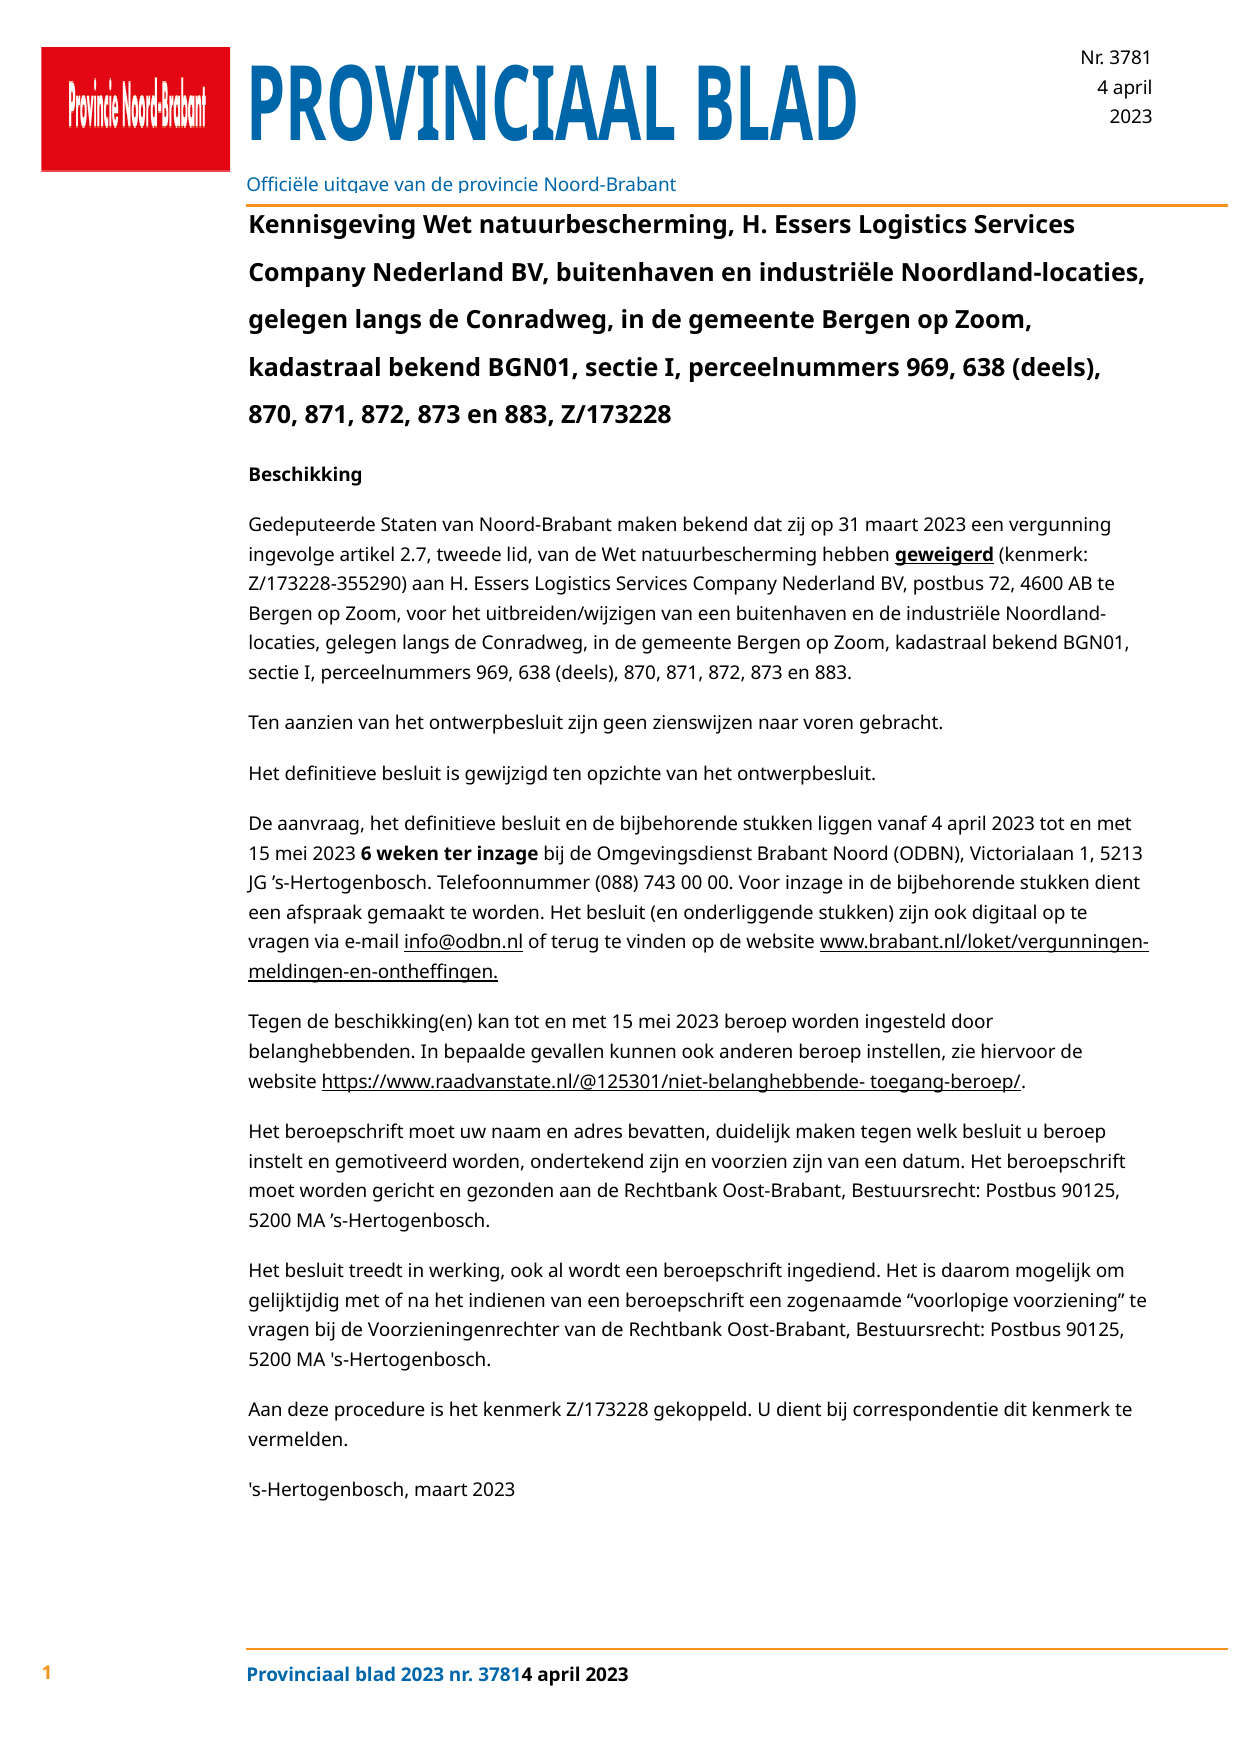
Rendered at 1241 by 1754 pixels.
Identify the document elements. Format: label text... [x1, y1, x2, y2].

text 's-Hertogenbosch, maart 2023 [248, 1477, 1152, 1502]
text Tegen de beschikking(en) kan tot en met 15 mei 2023 beroep worden ingesteld door belanghebbenden. In bepaalde gevallen kunnen ook anderen beroep instellen, zie hiervoor de website https://www.raadvanstate.nl/@125301/niet-belanghebbende- toegang-beroep/. [248, 1009, 1152, 1093]
text Het besluit treedt in werking, ook al wordt een beroepschrift ingediend. Het is daarom mogelijk om gelijktijdig met of na het indienen van een beroepschrift een zogenaamde “voorlopige voorziening” te vragen bij de Voorzieningenrechter van de Rechtbank Oost-Brabant, Bestuursrecht: Postbus 90125, 5200 MA 's-Hertogenbosch. [248, 1257, 1152, 1372]
text Ten aanzien van het ontwerpbesluit zijn geen zienswijzen naar voren gebracht. [248, 709, 1152, 735]
text Gedeputeerde Staten van Noord-Brabant maken bekend dat zij op 31 maart 2023 een vergunning ingevolge artikel 2.7, tweede lid, van de Wet natuurbescherming hebben geweigerd (kenmerk: Z/173228-355290) aan H. Essers Logistics Services Company Nederland BV, postbus 72, 4600 AB te Bergen op Zoom, voor het uitbreiden/wijzigen van een buitenhaven en de industriële Noordland-locaties, gelegen langs de Conradweg, in de gemeente Bergen op Zoom, kadastraal bekend BGN01, sectie I, perceelnummers 969, 638 (deels), 870, 871, 872, 873 en 883. [248, 511, 1152, 685]
text Kennisgeving Wet natuurbescherming, H. Essers Logistics Services Company Nederland BV, buitenhaven en industriële Noordland-locaties, gelegen langs de Conradweg, in de gemeente Bergen op Zoom, kadastraal bekend BGN01, sectie I, perceelnummers 969, 638 (deels), 870, 871, 872, 873 en 883, Z/173228 [248, 207, 1152, 431]
text Het definitieve besluit is gewijzigd ten opzichte van het ontwerpbesluit. [248, 760, 1152, 786]
text De aanvraag, het definitieve besluit en de bijbehorende stukken liggen vanaf 4 april 2023 tot en met 15 mei 2023 6 weken ter inzage bij de Omgevingsdienst Brabant Noord (ODBN), Victorialaan 1, 5213 JG ’s-Hertogenbosch. Telefoonnummer (088) 743 00 00. Voor inzage in de bijbehorende stukken dient een afspraak gemaakt te worden. Het besluit (en onderliggende stukken) zijn ook digitaal op te vragen via e-mail info@odbn.nl of terug te vinden op de website www.brabant.nl/loket/vergunningen-meldingen-en-ontheffingen. [248, 810, 1152, 984]
text Beschikking [248, 461, 1152, 486]
text Het beroepschrift moet uw naam en adres bevatten, duidelijk maken tegen welk besluit u beroep instelt en gemotiveerd worden, ondertekend zijn en voorzien zijn van een datum. Het beroepschrift moet worden gericht en gezonden aan de Rechtbank Oost-Brabant, Bestuursrecht: Postbus 90125, 5200 MA ’s-Hertogenbosch. [248, 1118, 1152, 1233]
text Aan deze procedure is het kenmerk Z/173228 gekoppeld. U dient bij correspondentie dit kenmerk te vermelden. [248, 1397, 1152, 1452]
picture [41, 47, 231, 172]
